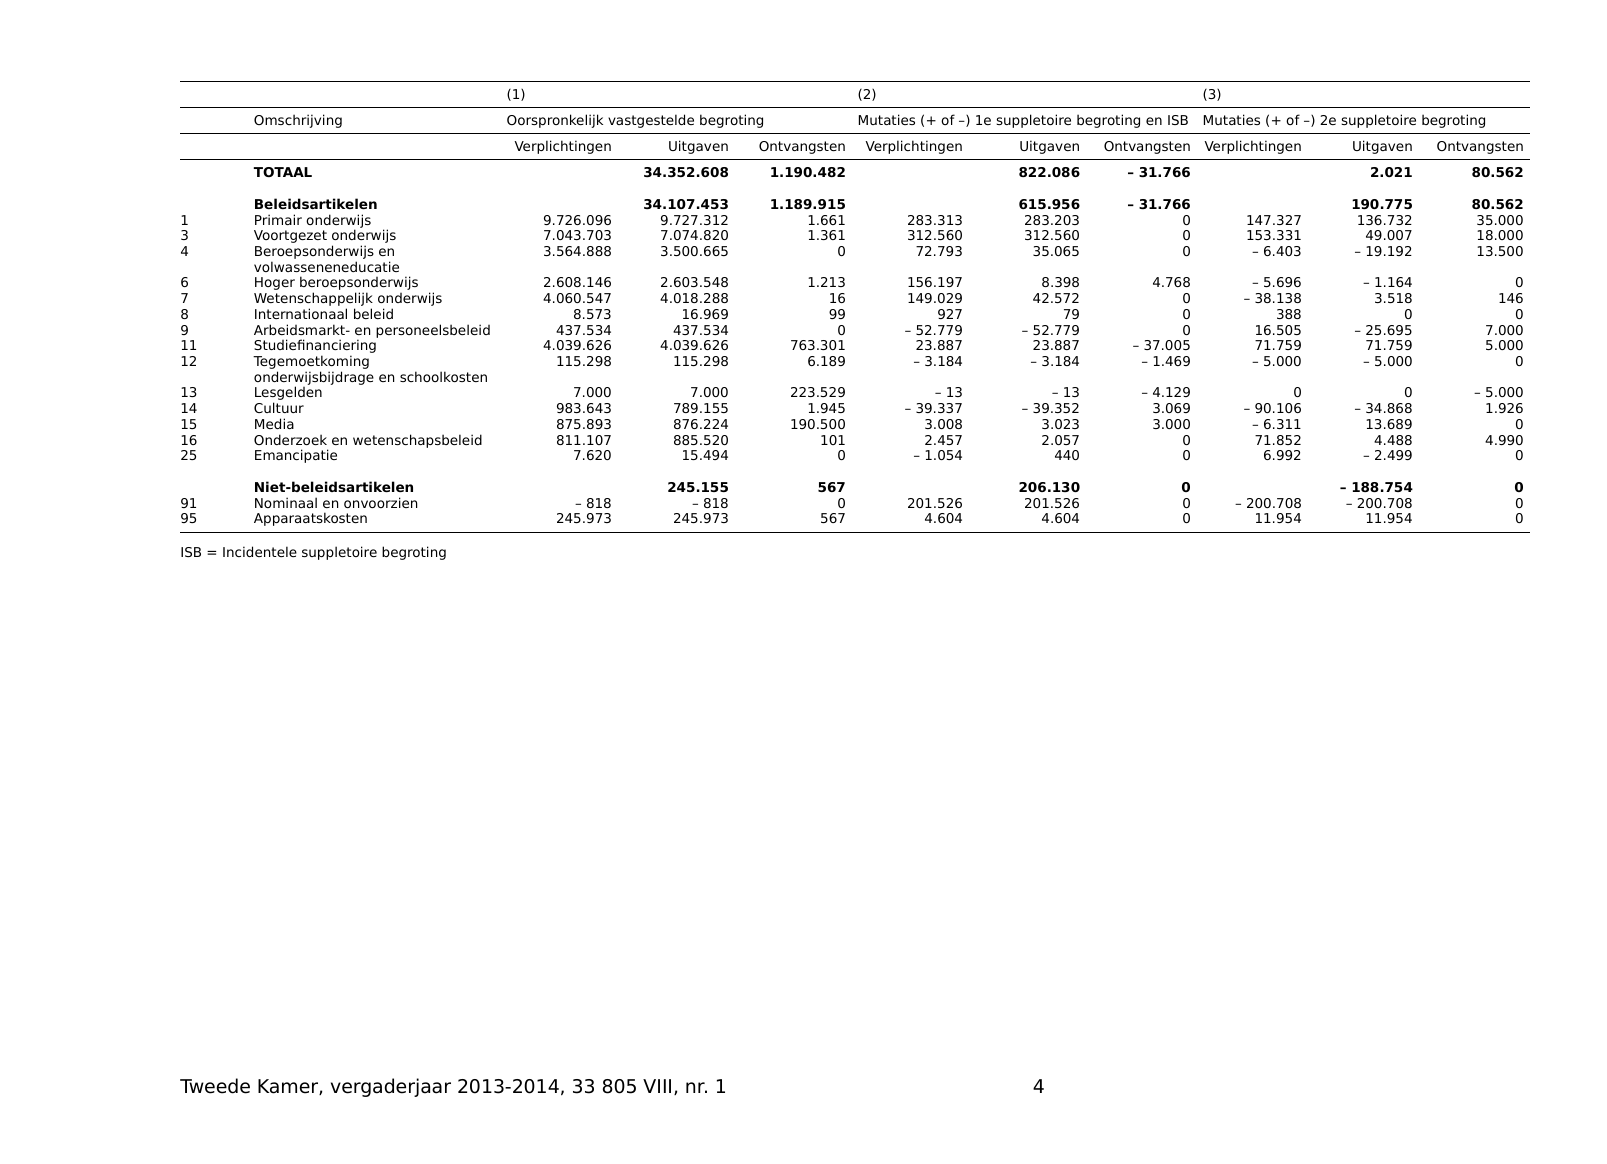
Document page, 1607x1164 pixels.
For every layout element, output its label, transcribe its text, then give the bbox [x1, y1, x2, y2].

table_cell 12 [180, 354, 248, 385]
table_cell 1.189.915 [735, 197, 852, 212]
table_cell 6 [180, 275, 248, 291]
table_cell 1.945 [735, 401, 852, 417]
table_cell 0 [1419, 354, 1529, 385]
table_cell 0 [1086, 448, 1197, 464]
table_cell 885.520 [618, 433, 734, 448]
table_cell 190.500 [735, 417, 852, 432]
table_cell 4.604 [852, 511, 969, 532]
table_cell 0 [1308, 307, 1418, 322]
table_cell – 3.184 [852, 354, 969, 385]
table_cell Studiefinanciering [248, 338, 500, 354]
table_cell Ontvangsten [1086, 134, 1197, 159]
table_cell 16.969 [618, 307, 734, 322]
table_cell 245.973 [618, 511, 734, 532]
table_cell 146 [1419, 291, 1529, 307]
table_cell 283.313 [852, 212, 969, 228]
table_cell – 5.696 [1197, 275, 1307, 291]
table_cell [852, 181, 969, 197]
table_cell 0 [1086, 307, 1197, 322]
table_cell – 90.106 [1197, 401, 1307, 417]
table_cell 1.213 [735, 275, 852, 291]
table_cell 283.203 [969, 212, 1086, 228]
table_cell 1.661 [735, 212, 852, 228]
table_cell – 818 [500, 495, 617, 511]
table_cell 3.500.665 [618, 244, 734, 275]
table_cell – 200.708 [1308, 495, 1418, 511]
table_cell 11.954 [1197, 511, 1307, 532]
table_cell 49.007 [1308, 228, 1418, 244]
table_header [735, 82, 852, 107]
table_cell 927 [852, 307, 969, 322]
table_cell Ontvangsten [1419, 134, 1529, 159]
table_cell 13 [180, 385, 248, 401]
table_cell 983.643 [500, 401, 617, 417]
table_cell 7.000 [500, 385, 617, 401]
table_cell 34.107.453 [618, 197, 734, 212]
table_header (1) [500, 82, 617, 107]
table_cell 147.327 [1197, 212, 1307, 228]
table_cell [1308, 464, 1418, 480]
table_cell [618, 464, 734, 480]
table_cell 153.331 [1197, 228, 1307, 244]
table_cell – 4.129 [1086, 385, 1197, 401]
table_cell 0 [1086, 291, 1197, 307]
table_cell 35.065 [969, 244, 1086, 275]
table_header [1308, 82, 1418, 107]
table_cell 4.768 [1086, 275, 1197, 291]
table_cell Tegemoetkoming onderwijsbijdrage en schoolkosten [248, 354, 500, 385]
table_cell [180, 134, 248, 159]
table_cell 763.301 [735, 338, 852, 354]
table_cell – 2.499 [1308, 448, 1418, 464]
table_cell 9 [180, 323, 248, 338]
table_cell [1197, 464, 1307, 480]
table_cell Mutaties (+ of –) 2e suppletoire begroting [1197, 108, 1529, 133]
table_cell 14 [180, 401, 248, 417]
table_header [180, 82, 248, 107]
table_cell – 13 [852, 385, 969, 401]
table_cell TOTAAL [248, 160, 500, 181]
table_cell 42.572 [969, 291, 1086, 307]
table_cell – 1.054 [852, 448, 969, 464]
table_cell 13.689 [1308, 417, 1418, 432]
table_cell – 37.005 [1086, 338, 1197, 354]
table_cell [1308, 181, 1418, 197]
table_cell – 5.000 [1308, 354, 1418, 385]
table_cell 8.573 [500, 307, 617, 322]
table_cell 615.956 [969, 197, 1086, 212]
table_cell Beroepsonderwijs en volwasseneneducatie [248, 244, 500, 275]
table_cell Emancipatie [248, 448, 500, 464]
table_header [1419, 82, 1529, 107]
table_cell Primair onderwijs [248, 212, 500, 228]
table_cell 4.604 [969, 511, 1086, 532]
table_cell [852, 480, 969, 495]
table_cell 1.190.482 [735, 160, 852, 181]
table_cell 206.130 [969, 480, 1086, 495]
table_cell – 38.138 [1197, 291, 1307, 307]
table_cell [852, 197, 969, 212]
table_cell – 188.754 [1308, 480, 1418, 495]
table_header (3) [1197, 82, 1307, 107]
table_cell Uitgaven [1308, 134, 1418, 159]
table_cell [852, 464, 969, 480]
table_cell 149.029 [852, 291, 969, 307]
table_cell – 13 [969, 385, 1086, 401]
table_cell 4.039.626 [500, 338, 617, 354]
table_cell [1419, 181, 1529, 197]
table_cell 156.197 [852, 275, 969, 291]
table_cell 875.893 [500, 417, 617, 432]
table_cell 18.000 [1419, 228, 1529, 244]
table_cell – 1.164 [1308, 275, 1418, 291]
table_cell – 19.192 [1308, 244, 1418, 275]
table_cell 15.494 [618, 448, 734, 464]
table_cell [180, 464, 248, 480]
table_cell [248, 464, 500, 480]
table_cell 201.526 [969, 495, 1086, 511]
table_cell 0 [1086, 244, 1197, 275]
table_cell 80.562 [1419, 160, 1529, 181]
table_cell 0 [1086, 433, 1197, 448]
table_cell 71.759 [1308, 338, 1418, 354]
table_cell 245.155 [618, 480, 734, 495]
table_cell 6.992 [1197, 448, 1307, 464]
table_cell 4.018.288 [618, 291, 734, 307]
table_cell 7.000 [1419, 323, 1529, 338]
table_cell 811.107 [500, 433, 617, 448]
table_cell 34.352.608 [618, 160, 734, 181]
table_cell 7.620 [500, 448, 617, 464]
table_cell [1419, 464, 1529, 480]
table_cell 0 [1086, 228, 1197, 244]
table_cell 3.069 [1086, 401, 1197, 417]
table_cell 8.398 [969, 275, 1086, 291]
table_cell 16.505 [1197, 323, 1307, 338]
table_cell 7.000 [618, 385, 734, 401]
table_cell 440 [969, 448, 1086, 464]
table_cell 3.023 [969, 417, 1086, 432]
table_cell 0 [1419, 307, 1529, 322]
table_cell [180, 480, 248, 495]
table_cell 99 [735, 307, 852, 322]
table_cell 4 [180, 244, 248, 275]
table_cell 11.954 [1308, 511, 1418, 532]
table_cell 3.564.888 [500, 244, 617, 275]
table_cell Media [248, 417, 500, 432]
table_cell 5.000 [1419, 338, 1529, 354]
table_cell [1197, 181, 1307, 197]
table_cell 16 [180, 433, 248, 448]
table_cell – 818 [618, 495, 734, 511]
table_cell [180, 108, 248, 133]
table_cell [1197, 160, 1307, 181]
table_cell Nominaal en onvoorzien [248, 495, 500, 511]
table_cell Verplichtingen [852, 134, 969, 159]
table_cell 0 [1197, 385, 1307, 401]
table_cell 876.224 [618, 417, 734, 432]
table_cell – 3.184 [969, 354, 1086, 385]
table_cell Ontvangsten [735, 134, 852, 159]
table_cell [500, 181, 617, 197]
table_cell [180, 181, 248, 197]
table_cell 2.057 [969, 433, 1086, 448]
table_cell 0 [735, 323, 852, 338]
table_cell 0 [1308, 385, 1418, 401]
table_cell Omschrijving [248, 108, 500, 133]
table_cell 1 [180, 212, 248, 228]
table_cell 822.086 [969, 160, 1086, 181]
table_header [1086, 82, 1197, 107]
table_cell ISB = Incidentele suppletoire begroting [180, 533, 1529, 560]
table_cell [500, 197, 617, 212]
table_cell – 5.000 [1197, 354, 1307, 385]
table_cell 0 [1419, 480, 1529, 495]
table_cell 437.534 [500, 323, 617, 338]
table_cell 115.298 [500, 354, 617, 385]
table_header [248, 82, 500, 107]
table_cell 0 [1086, 212, 1197, 228]
table_cell 2.457 [852, 433, 969, 448]
table_cell [735, 181, 852, 197]
table_cell – 6.311 [1197, 417, 1307, 432]
table_cell Uitgaven [618, 134, 734, 159]
table_cell 2.021 [1308, 160, 1418, 181]
table_cell 245.973 [500, 511, 617, 532]
table_cell – 25.695 [1308, 323, 1418, 338]
table_cell Uitgaven [969, 134, 1086, 159]
table_cell Arbeidsmarkt- en personeelsbeleid [248, 323, 500, 338]
table_cell – 200.708 [1197, 495, 1307, 511]
table_cell [1086, 181, 1197, 197]
table_cell 0 [735, 448, 852, 464]
table_cell 1.926 [1419, 401, 1529, 417]
table_cell [180, 160, 248, 181]
table_cell 2.603.548 [618, 275, 734, 291]
table_cell – 39.337 [852, 401, 969, 417]
table_cell 3.518 [1308, 291, 1418, 307]
table_cell – 39.352 [969, 401, 1086, 417]
table_cell 4.060.547 [500, 291, 617, 307]
table_cell 4.039.626 [618, 338, 734, 354]
table_cell 0 [1419, 495, 1529, 511]
table_cell 2.608.146 [500, 275, 617, 291]
table_cell 136.732 [1308, 212, 1418, 228]
table_cell [500, 464, 617, 480]
table_cell 11 [180, 338, 248, 354]
table_cell Verplichtingen [1197, 134, 1307, 159]
table_cell [735, 464, 852, 480]
table_cell Beleidsartikelen [248, 197, 500, 212]
table_cell – 6.403 [1197, 244, 1307, 275]
table_cell – 31.766 [1086, 197, 1197, 212]
table_cell [180, 197, 248, 212]
table_cell – 1.469 [1086, 354, 1197, 385]
table_cell 3.000 [1086, 417, 1197, 432]
table_cell – 31.766 [1086, 160, 1197, 181]
table_cell Cultuur [248, 401, 500, 417]
table_cell 0 [1086, 495, 1197, 511]
table_cell 567 [735, 480, 852, 495]
table_header (2) [852, 82, 969, 107]
table_cell 388 [1197, 307, 1307, 322]
table_cell Lesgelden [248, 385, 500, 401]
table_cell 9.726.096 [500, 212, 617, 228]
table_cell 7.043.703 [500, 228, 617, 244]
table_cell 7 [180, 291, 248, 307]
table_cell – 5.000 [1419, 385, 1529, 401]
table_cell 13.500 [1419, 244, 1529, 275]
table_cell 437.534 [618, 323, 734, 338]
table_header [618, 82, 734, 107]
table_cell Apparaatskosten [248, 511, 500, 532]
table_cell 25 [180, 448, 248, 464]
table_cell – 52.779 [852, 323, 969, 338]
table_cell 91 [180, 495, 248, 511]
table_cell 79 [969, 307, 1086, 322]
table_cell 72.793 [852, 244, 969, 275]
table_cell [1197, 197, 1307, 212]
table_cell Onderzoek en wetenschapsbeleid [248, 433, 500, 448]
table_cell 223.529 [735, 385, 852, 401]
table_cell 0 [735, 495, 852, 511]
table_cell [1197, 480, 1307, 495]
table_cell 8 [180, 307, 248, 322]
table_cell [852, 160, 969, 181]
table_cell 71.852 [1197, 433, 1307, 448]
table_cell 23.887 [852, 338, 969, 354]
table_cell 0 [735, 244, 852, 275]
table_cell Hoger beroepsonderwijs [248, 275, 500, 291]
table_cell 567 [735, 511, 852, 532]
table_cell 0 [1419, 511, 1529, 532]
table_cell 71.759 [1197, 338, 1307, 354]
table_cell Verplichtingen [500, 134, 617, 159]
table_cell Mutaties (+ of –) 1e suppletoire begroting en ISB [852, 108, 1197, 133]
table_cell 9.727.312 [618, 212, 734, 228]
table_cell 312.560 [969, 228, 1086, 244]
table_cell 1.361 [735, 228, 852, 244]
table_cell 0 [1419, 417, 1529, 432]
table_cell 6.189 [735, 354, 852, 385]
table_cell [969, 181, 1086, 197]
table_cell 23.887 [969, 338, 1086, 354]
table_cell 312.560 [852, 228, 969, 244]
table_cell 15 [180, 417, 248, 432]
table_cell 80.562 [1419, 197, 1529, 212]
table_cell [618, 181, 734, 197]
table_cell [969, 464, 1086, 480]
table_cell 0 [1419, 448, 1529, 464]
table_cell 0 [1086, 480, 1197, 495]
table_cell 95 [180, 511, 248, 532]
table_cell 190.775 [1308, 197, 1418, 212]
table_cell 115.298 [618, 354, 734, 385]
table_cell 0 [1086, 511, 1197, 532]
table_header [969, 82, 1086, 107]
table_cell 0 [1419, 275, 1529, 291]
table_cell 0 [1086, 323, 1197, 338]
table_cell 4.990 [1419, 433, 1529, 448]
table_cell 101 [735, 433, 852, 448]
table_cell – 34.868 [1308, 401, 1418, 417]
table_cell – 52.779 [969, 323, 1086, 338]
table_cell Wetenschappelijk onderwijs [248, 291, 500, 307]
table_cell 4.488 [1308, 433, 1418, 448]
table_cell [248, 181, 500, 197]
table_cell 16 [735, 291, 852, 307]
table_cell 7.074.820 [618, 228, 734, 244]
table_cell 3.008 [852, 417, 969, 432]
table_cell Voortgezet onderwijs [248, 228, 500, 244]
table_cell [1086, 464, 1197, 480]
table_cell Internationaal beleid [248, 307, 500, 322]
table_cell [500, 160, 617, 181]
table_cell [248, 134, 500, 159]
table_cell 3 [180, 228, 248, 244]
table_cell [500, 480, 617, 495]
table_cell 35.000 [1419, 212, 1529, 228]
table_cell Niet-beleidsartikelen [248, 480, 500, 495]
table_cell Oorspronkelijk vastgestelde begroting [500, 108, 852, 133]
table_cell 201.526 [852, 495, 969, 511]
table_cell 789.155 [618, 401, 734, 417]
